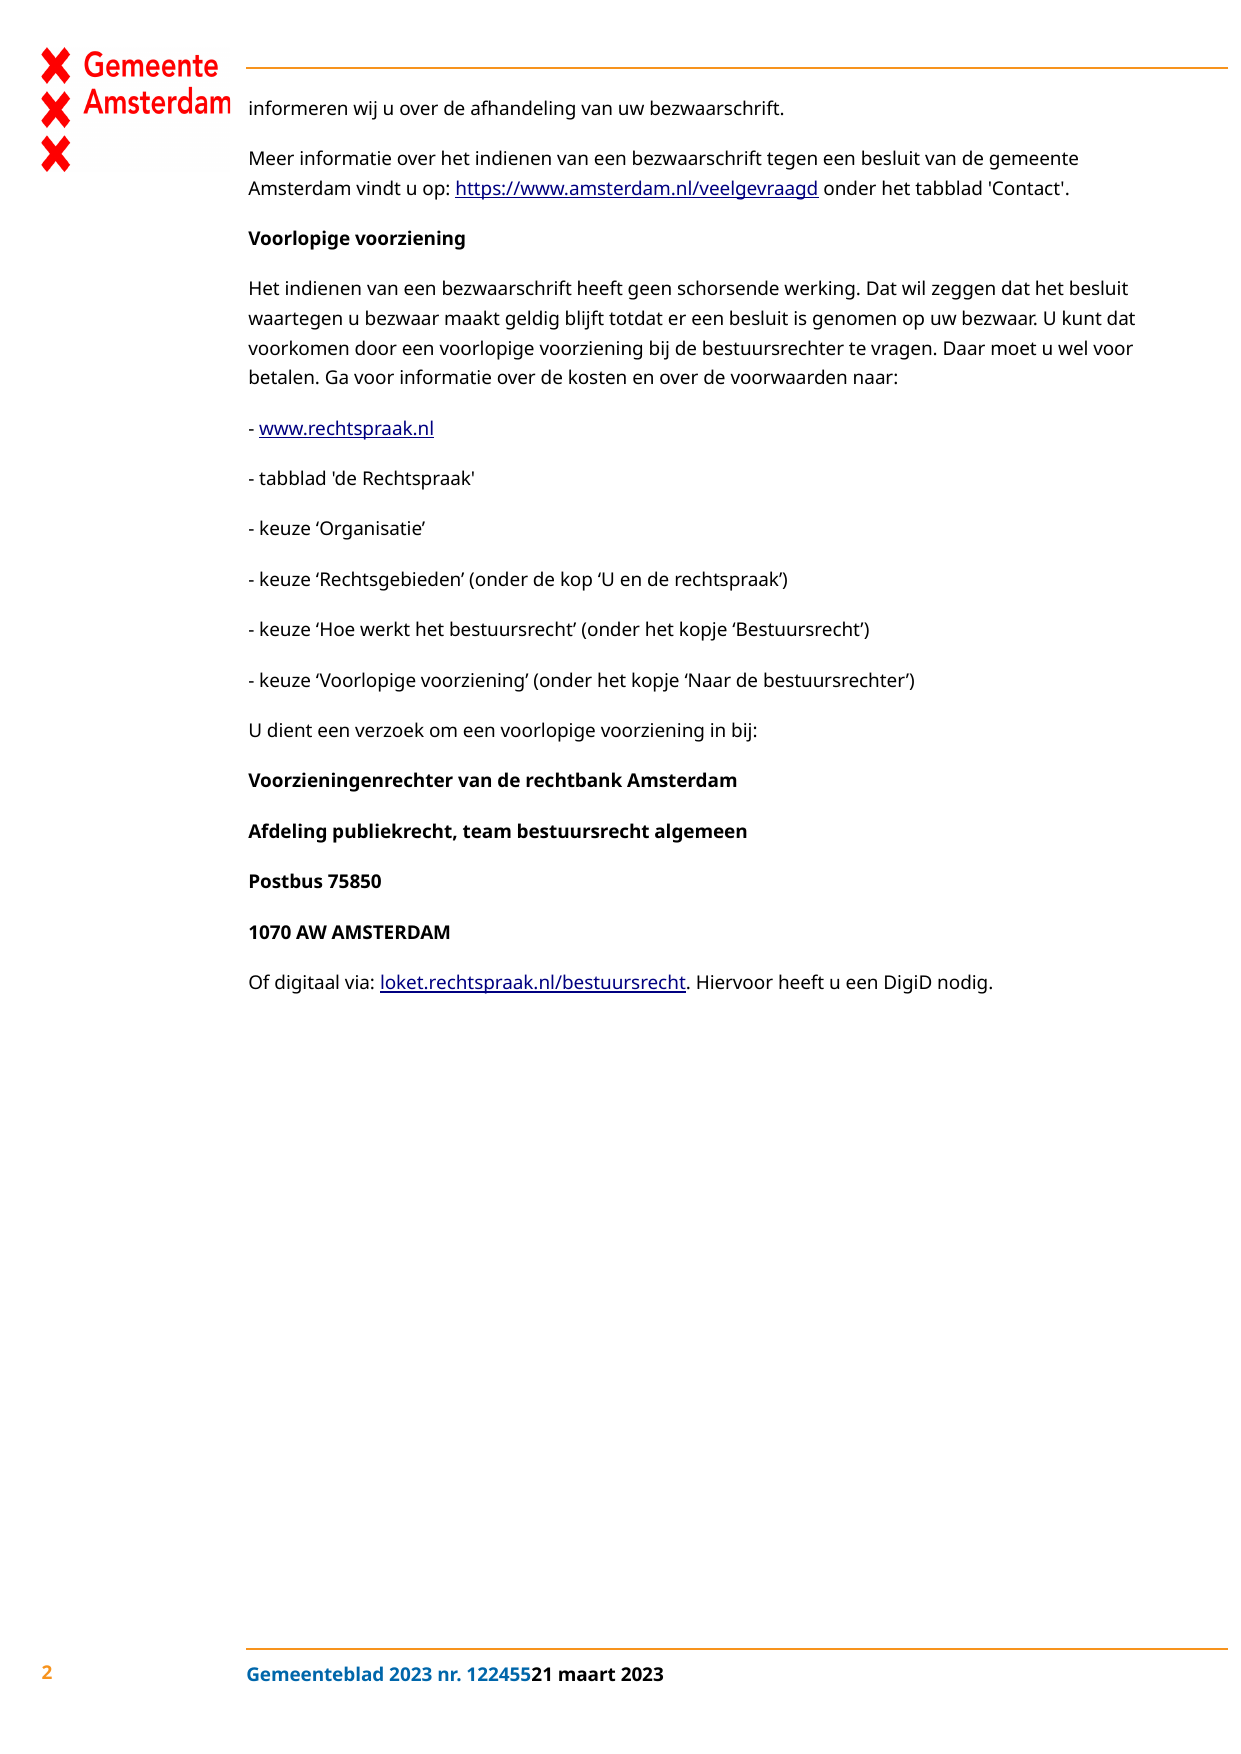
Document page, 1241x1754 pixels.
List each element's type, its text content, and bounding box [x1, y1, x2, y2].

text - keuze ‘Voorlopige voorziening’ (onder het kopje ‘Naar de bestuursrechter’) [248, 667, 1152, 693]
text Meer informatie over het indienen van een bezwaarschrift tegen een besluit van de gemeente Amsterdam vindt u op: https://www.amsterdam.nl/veelgevraagd onder het tabblad 'Contact'. [248, 145, 1152, 201]
picture [41, 47, 231, 172]
text - keuze ‘Hoe werkt het bestuursrecht’ (onder het kopje ‘Bestuursrecht’) [248, 616, 1152, 642]
text - keuze ‘Rechtsgebieden’ (onder de kop ‘U en de rechtspraak’) [248, 566, 1152, 592]
text Het indienen van een bezwaarschrift heeft geen schorsende werking. Dat wil zeggen dat het besluit waartegen u bezwaar maakt geldig blijft totdat er een besluit is genomen op uw bezwaar. U kunt dat voorkomen door een voorlopige voorziening bij de bestuursrechter te vragen. Daar moet u wel voor betalen. Ga voor informatie over de kosten en over de voorwaarden naar: [248, 276, 1152, 390]
text Voorzieningenrechter van de rechtbank Amsterdam [248, 768, 1152, 793]
text Postbus 75850 [248, 868, 1152, 894]
text Afdeling publiekrecht, team bestuursrecht algemeen [248, 818, 1152, 844]
text - keuze ‘Organisatie’ [248, 516, 1152, 541]
text - tabblad 'de Rechtspraak' [248, 465, 1152, 491]
text - www.rechtspraak.nl [248, 415, 1152, 441]
text U dient een verzoek om een voorlopige voorziening in bij: [248, 717, 1152, 743]
text informeren wij u over de afhandeling van uw bezwaarschrift. [248, 95, 1152, 121]
text Of digitaal via: loket.rechtspraak.nl/bestuursrecht. Hiervoor heeft u een DigiD nodig. [248, 969, 1152, 995]
text Voorlopige voorziening [248, 225, 1152, 251]
text 1070 AW AMSTERDAM [248, 919, 1152, 945]
